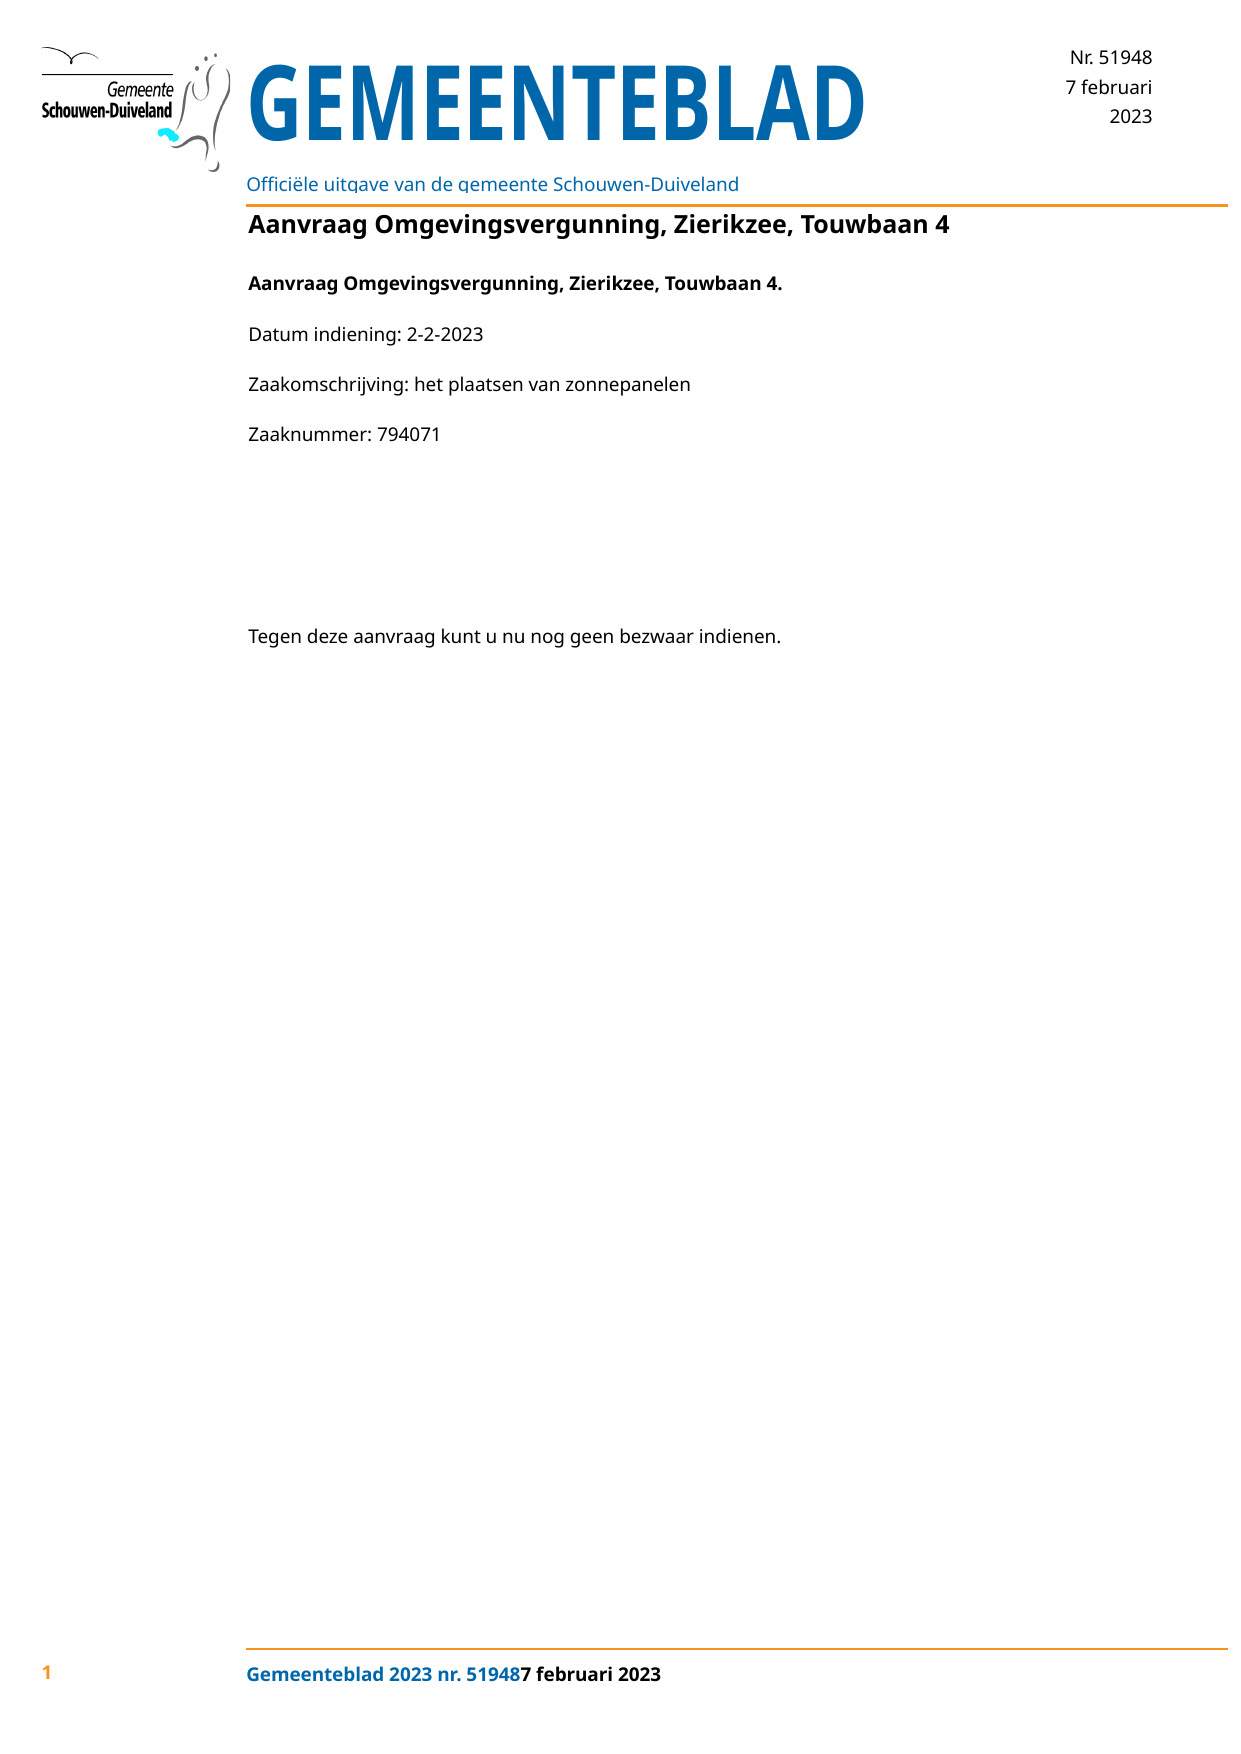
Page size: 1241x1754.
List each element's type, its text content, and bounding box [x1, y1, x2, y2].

text Tegen deze aanvraag kunt u nu nog geen bezwaar indienen. [248, 623, 1152, 649]
text Zaakomschrijving: het plaatsen van zonnepanelen [248, 371, 1152, 397]
text Zaaknummer: 794071 [248, 422, 1152, 447]
text Datum indiening: 2-2-2023 [248, 321, 1152, 346]
picture [41, 47, 231, 172]
text Aanvraag Omgevingsvergunning, Zierikzee, Touwbaan 4 [248, 207, 1152, 241]
text Aanvraag Omgevingsvergunning, Zierikzee, Touwbaan 4. [248, 270, 1152, 296]
